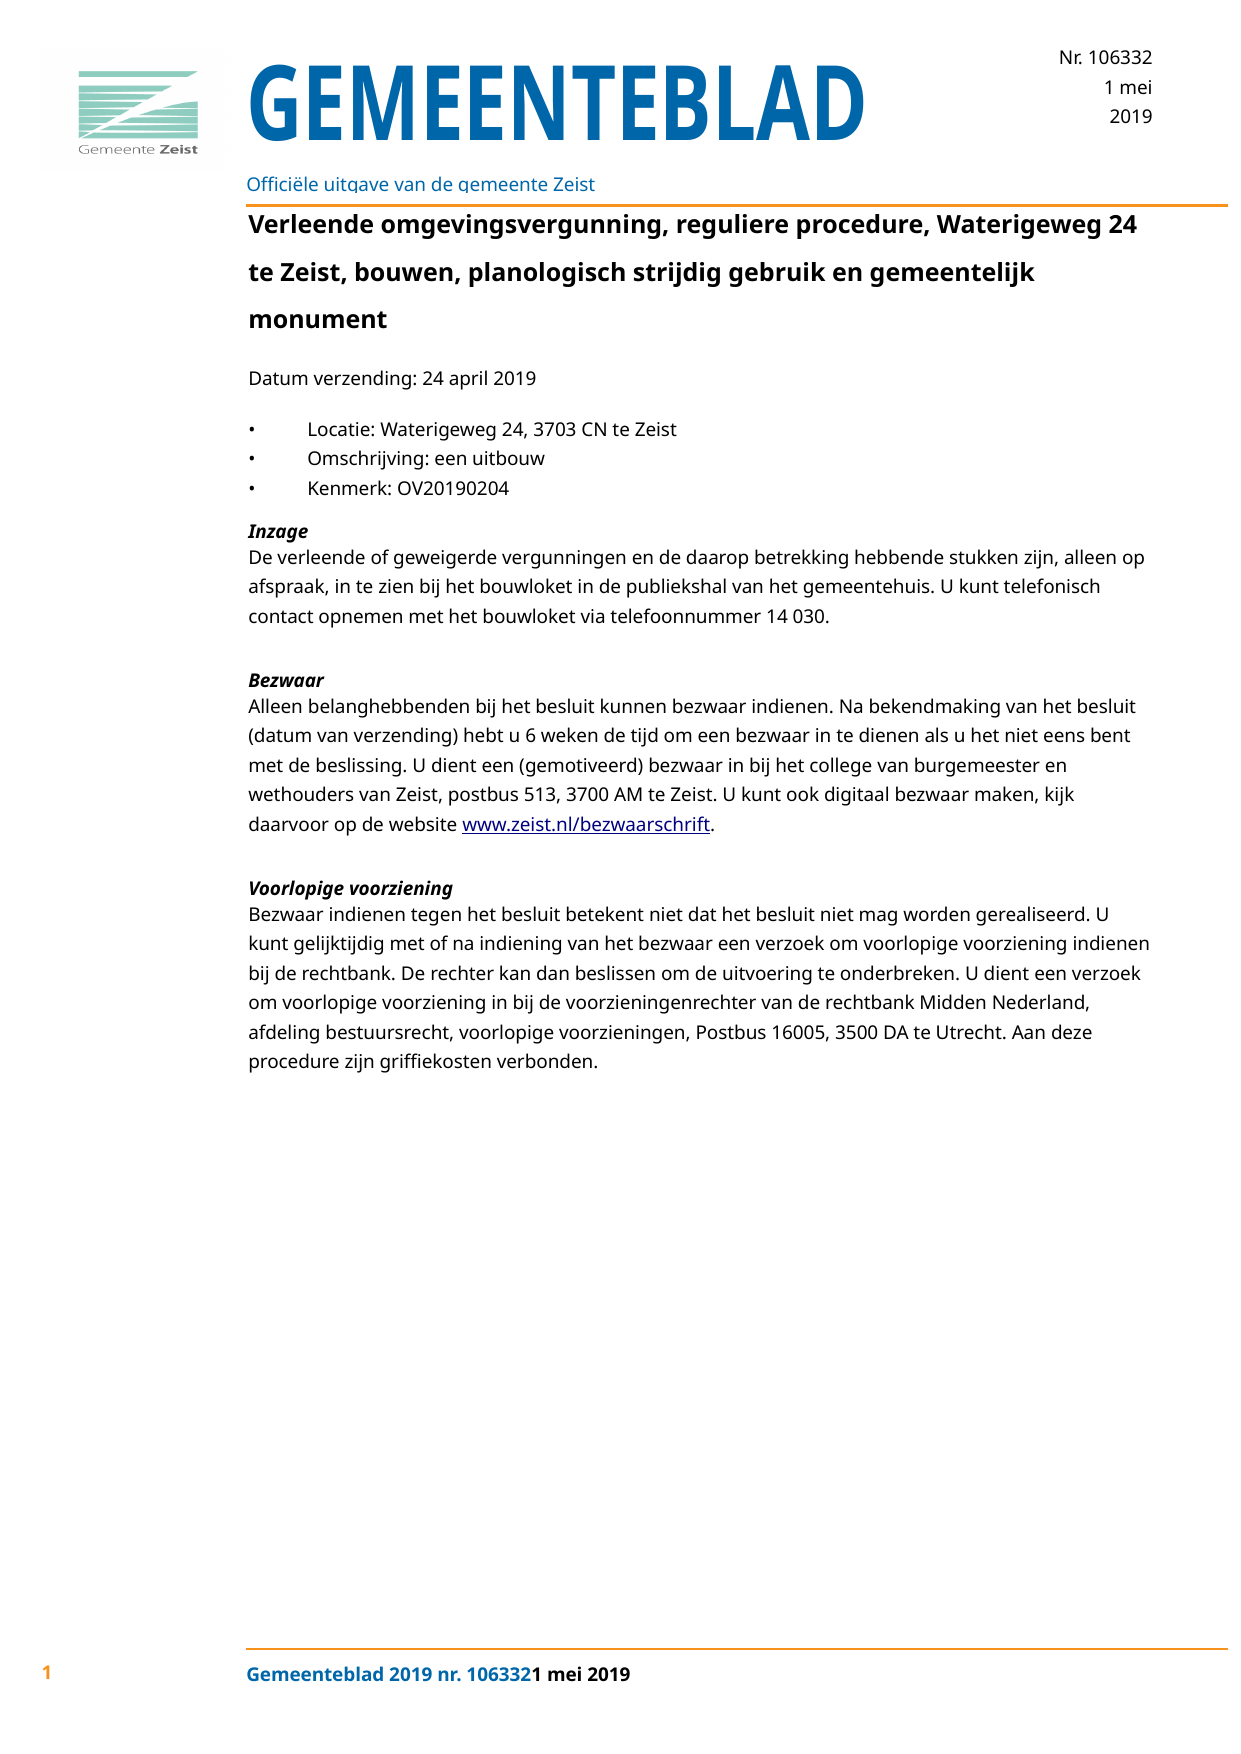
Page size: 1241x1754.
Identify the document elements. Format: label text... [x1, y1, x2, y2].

text Inzage [248, 518, 1152, 544]
text Voorlopige voorziening [248, 875, 1152, 901]
list Kenmerk: OV20190204 [248, 475, 1152, 501]
text Bezwaar indienen tegen het besluit betekent niet dat het besluit niet mag worden gerealiseerd. U kunt gelijktijdig met of na indiening van het bezwaar een verzoek om voorlopige voorziening indienen bij de rechtbank. De rechter kan dan beslissen om de uitvoering te onderbreken. U dient een verzoek om voorlopige voorziening in bij de voorzieningenrechter van de rechtbank Midden Nederland, afdeling bestuursrecht, voorlopige voorzieningen, Postbus 16005, 3500 DA te Utrecht. Aan deze procedure zijn griffiekosten verbonden. [248, 901, 1152, 1074]
text Bezwaar [248, 667, 1152, 693]
picture [41, 47, 231, 172]
list Locatie: Waterigeweg 24, 3703 CN te Zeist [248, 416, 1152, 442]
text Datum verzending: 24 april 2019 [248, 366, 1152, 391]
text Alleen belanghebbenden bij het besluit kunnen bezwaar indienen. Na bekendmaking van het besluit (datum van verzending) hebt u 6 weken de tijd om een bezwaar in te dienen als u het niet eens bent met de beslissing. U dient een (gemotiveerd) bezwaar in bij het college van burgemeester en wethouders van Zeist, postbus 513, 3700 AM te Zeist. U kunt ook digitaal bezwaar maken, kijk daarvoor op de website www.zeist.nl/bezwaarschrift. [248, 693, 1152, 837]
list Omschrijving: een uitbouw [248, 446, 1152, 471]
text De verleende of geweigerde vergunningen en de daarop betrekking hebbende stukken zijn, alleen op afspraak, in te zien bij het bouwloket in de publiekshal van het gemeentehuis. U kunt telefonisch contact opnemen met het bouwloket via telefoonnummer 14 030. [248, 544, 1152, 629]
text Verleende omgevingsvergunning, reguliere procedure, Waterigeweg 24 te Zeist, bouwen, planologisch strijdig gebruik en gemeentelijk monument [248, 207, 1152, 336]
